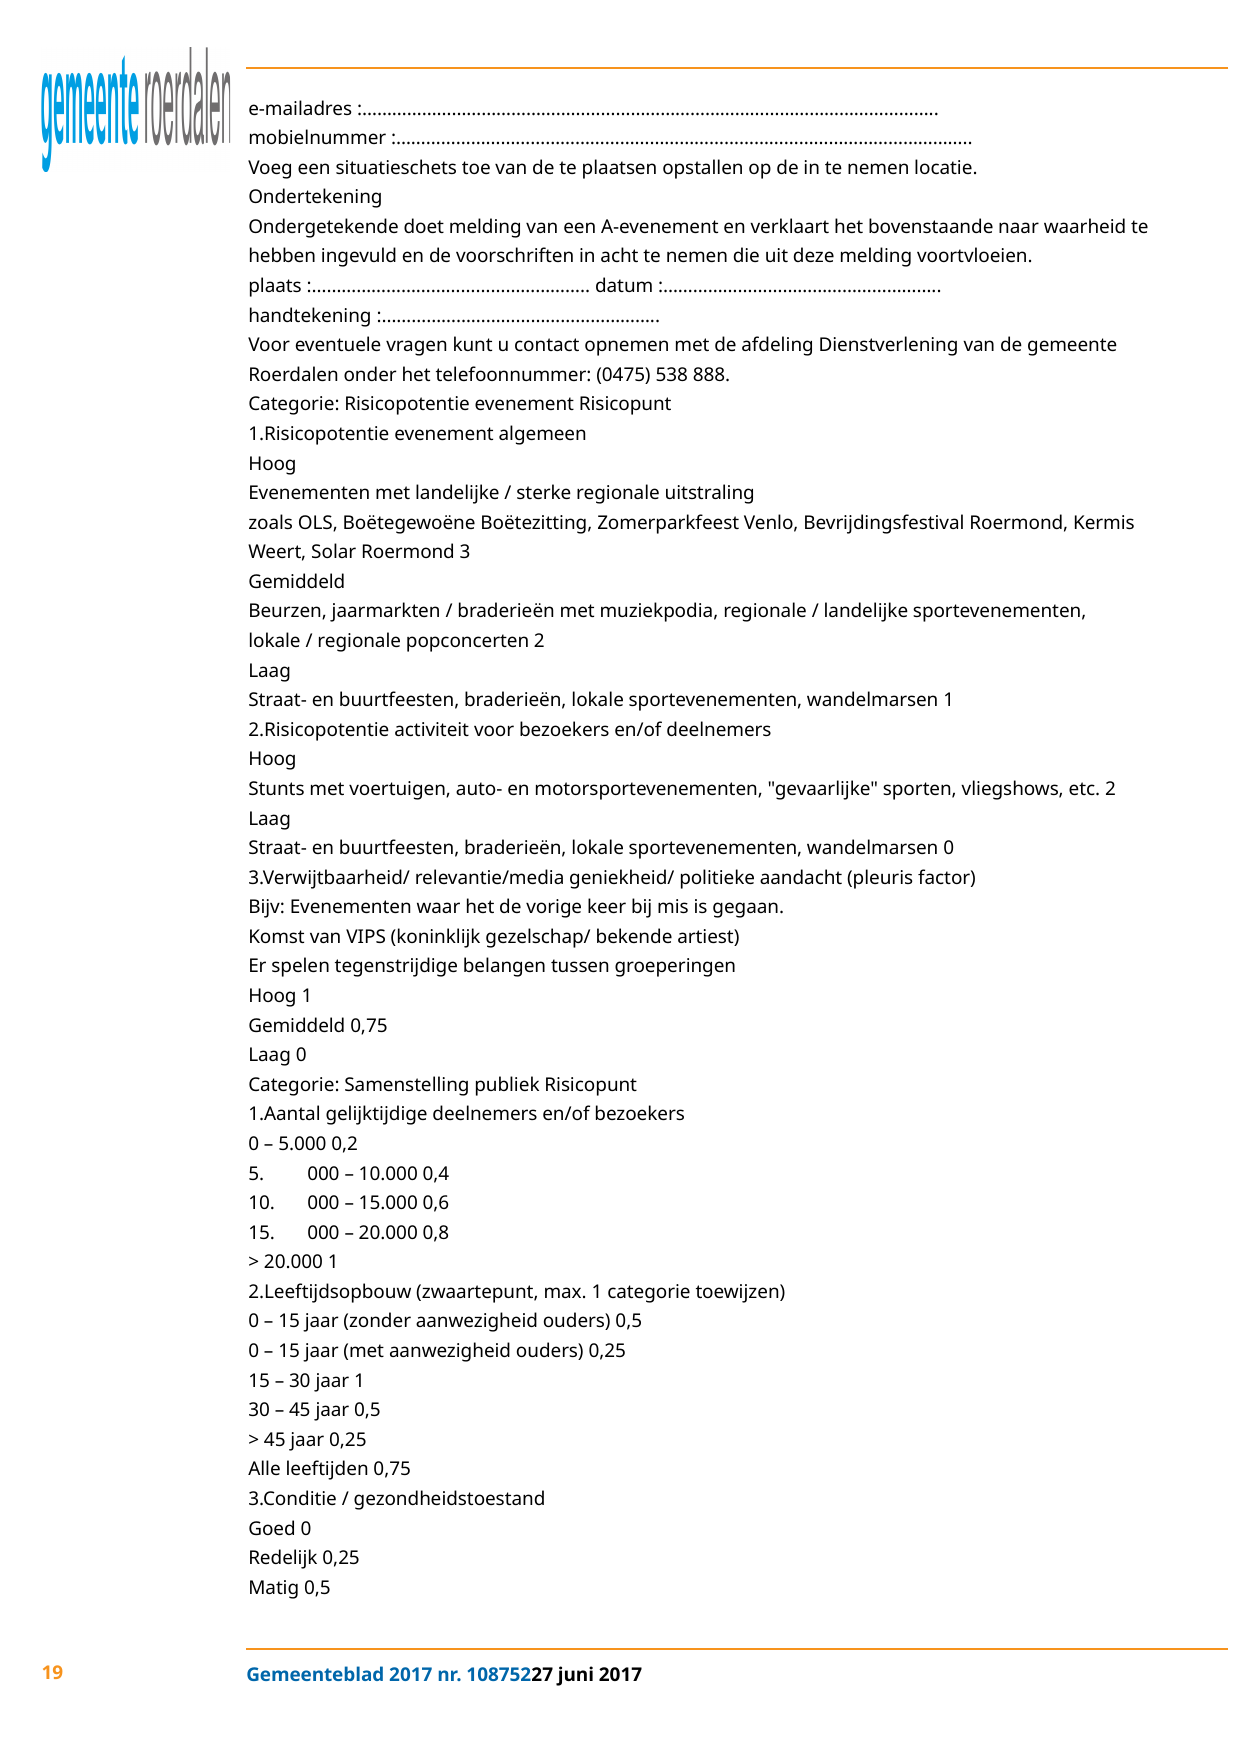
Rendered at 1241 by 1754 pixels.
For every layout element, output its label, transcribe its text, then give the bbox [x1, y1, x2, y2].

list 000 – 10.000 0,4 [248, 1160, 1152, 1186]
text Voeg een situatieschets toe van de te plaatsen opstallen op de in te nemen locatie. [248, 154, 1152, 180]
text 2.Risicopotentie activiteit voor bezoekers en/of deelnemers [248, 716, 1152, 742]
text Er spelen tegenstrijdige belangen tussen groeperingen [248, 953, 1152, 978]
text Straat- en buurtfeesten, braderieën, lokale sportevenementen, wandelmarsen 1 [248, 686, 1152, 712]
text Stunts met voertuigen, auto- en motorsportevenementen, "gevaarlijke" sporten, vliegshows, etc. 2 [248, 775, 1152, 801]
text Beurzen, jaarmarkten / braderieën met muziekpodia, regionale / landelijke sportevenementen, lokale / regionale popconcerten 2 [248, 598, 1152, 653]
list 000 – 15.000 0,6 [248, 1189, 1152, 1215]
picture [41, 47, 231, 172]
text Hoog 1 [248, 982, 1152, 1008]
text Gemiddeld 0,75 [248, 1012, 1152, 1038]
text 15 – 30 jaar 1 [248, 1367, 1152, 1393]
text 1.Aantal gelijktijdige deelnemers en/of bezoekers [248, 1101, 1152, 1126]
text 30 – 45 jaar 0,5 [248, 1396, 1152, 1422]
text Redelijk 0,25 [248, 1544, 1152, 1570]
text Alle leeftijden 0,75 [248, 1456, 1152, 1481]
picture [41, 134, 48, 172]
text 2.Leeftijdsopbouw (zwaartepunt, max. 1 categorie toewijzen) [248, 1278, 1152, 1304]
text 3.Verwijtbaarheid/ relevantie/media geniekheid/ politieke aandacht (pleuris factor) [248, 864, 1152, 890]
text Matig 0,5 [248, 1574, 1152, 1600]
text Voor eventuele vragen kunt u contact opnemen met de afdeling Dienstverlening van de gemeente Roerdalen onder het telefoonnummer: (0475) 538 888. [248, 331, 1152, 387]
text > 45 jaar 0,25 [248, 1426, 1152, 1452]
text Ondergetekende doet melding van een A-evenement en verklaart het bovenstaande naar waarheid te hebben ingevuld en de voorschriften in acht te nemen die uit deze melding voortvloeien. [248, 213, 1152, 268]
text Hoog [248, 450, 1152, 476]
text Categorie: Samenstelling publiek Risicopunt [248, 1071, 1152, 1097]
text 0 – 15 jaar (zonder aanwezigheid ouders) 0,5 [248, 1308, 1152, 1333]
text zoals OLS, Boëtegewoëne Boëtezitting, Zomerparkfeest Venlo, Bevrijdingsfestival Roermond, Kermis Weert, Solar Roermond 3 [248, 509, 1152, 564]
text Laag 0 [248, 1041, 1152, 1067]
text Categorie: Risicopotentie evenement Risicopunt [248, 391, 1152, 416]
text Goed 0 [248, 1515, 1152, 1541]
text e-mailadres :…………………………………………………………………………………………………….. [248, 95, 1152, 121]
text Komst van VIPS (koninklijk gezelschap/ bekende artiest) [248, 923, 1152, 949]
text Gemiddeld [248, 568, 1152, 594]
text 1.Risicopotentie evenement algemeen [248, 420, 1152, 446]
text > 20.000 1 [248, 1248, 1152, 1274]
text Evenementen met landelijke / sterke regionale uitstraling [248, 479, 1152, 505]
list 000 – 20.000 0,8 [248, 1219, 1152, 1245]
text 0 – 15 jaar (met aanwezigheid ouders) 0,25 [248, 1337, 1152, 1363]
text mobielnummer :…………………………………………………………………………………………………….. [248, 124, 1152, 150]
text 3.Conditie / gezondheidstoestand [248, 1485, 1152, 1511]
text plaats :……………………………………………….. datum :……………………………………………….. [248, 272, 1152, 298]
text Laag [248, 805, 1152, 831]
text Straat- en buurtfeesten, braderieën, lokale sportevenementen, wandelmarsen 0 [248, 834, 1152, 860]
text Ondertekening [248, 183, 1152, 209]
text handtekening :……………………………………………….. [248, 302, 1152, 328]
text Laag [248, 657, 1152, 683]
text Bijv: Evenementen waar het de vorige keer bij mis is gegaan. [248, 893, 1152, 919]
text 0 – 5.000 0,2 [248, 1130, 1152, 1156]
text Hoog [248, 746, 1152, 771]
